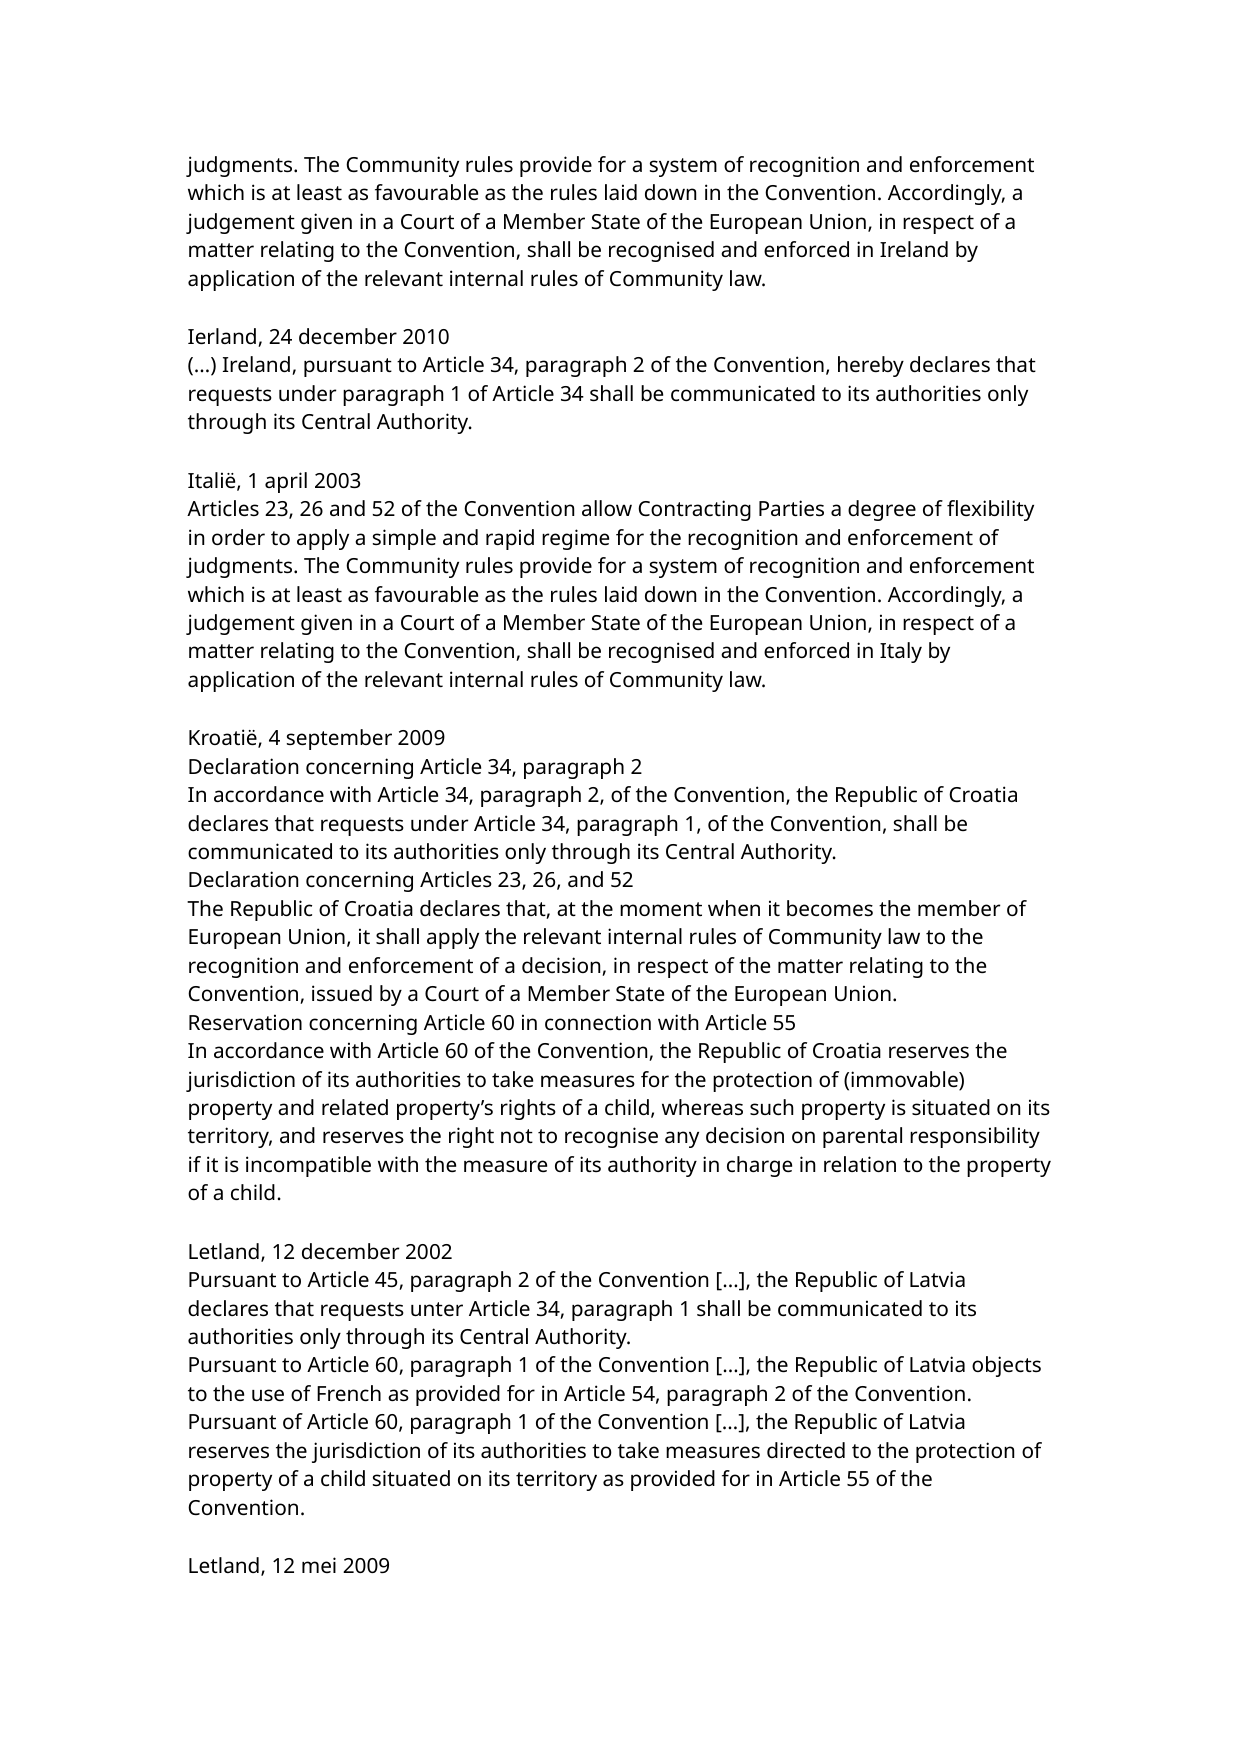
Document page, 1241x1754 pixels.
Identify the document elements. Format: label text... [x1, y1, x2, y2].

text Declaration concerning Article 34, paragraph 2 [187, 752, 1053, 780]
text In accordance with Article 34, paragraph 2, of the Convention, the Republic of Croatia declares that requests under Article 34, paragraph 1, of the Convention, shall be communicated to its authorities only through its Central Authority. [187, 780, 1053, 866]
text Letland, 12 december 2002 [187, 1237, 1053, 1265]
text judgments. The Community rules provide for a system of recognition and enforcement which is at least as favourable as the rules laid down in the Convention. Accordingly, a judgement given in a Court of a Member State of the European Union, in respect of a matter relating to the Convention, shall be recognised and enforced in Ireland by application of the relevant internal rules of Community law. [187, 150, 1053, 292]
text Pursuant to Article 45, paragraph 2 of the Convention […], the Republic of Latvia declares that requests unter Article 34, paragraph 1 shall be communicated to its authorities only through its Central Authority. [187, 1265, 1053, 1351]
text In accordance with Article 60 of the Convention, the Republic of Croatia reserves the jurisdiction of its authorities to take measures for the protection of (immovable) property and related property’s rights of a child, whereas such property is situated on its territory, and reserves the right not to recognise any decision on parental responsibility if it is incompatible with the measure of its authority in charge in relation to the property of a child. [187, 1036, 1053, 1207]
text Pursuant to Article 60, paragraph 1 of the Convention […], the Republic of Latvia objects to the use of French as provided for in Article 54, paragraph 2 of the Convention. [187, 1351, 1053, 1407]
text Ierland, 24 december 2010 [187, 322, 1053, 351]
text Letland, 12 mei 2009 [187, 1551, 1053, 1580]
text Pursuant of Article 60, paragraph 1 of the Convention […], the Republic of Latvia reserves the jurisdiction of its authorities to take measures directed to the protection of property of a child situated on its territory as provided for in Article 55 of the Convention. [187, 1407, 1053, 1521]
text The Republic of Croatia declares that, at the moment when it becomes the member of European Union, it shall apply the relevant internal rules of Community law to the recognition and enforcement of a decision, in respect of the matter relating to the Convention, issued by a Court of a Member State of the European Union. [187, 894, 1053, 1008]
text Reservation concerning Article 60 in connection with Article 55 [187, 1008, 1053, 1036]
text (…) Ireland, pursuant to Article 34, paragraph 2 of the Convention, hereby declares that requests under paragraph 1 of Article 34 shall be communicated to its authorities only through its Central Authority. [187, 351, 1053, 436]
text Italië, 1 april 2003 [187, 466, 1053, 494]
text Articles 23, 26 and 52 of the Convention allow Contracting Parties a degree of flexibility in order to apply a simple and rapid regime for the recognition and enforcement of judgments. The Community rules provide for a system of recognition and enforcement which is at least as favourable as the rules laid down in the Convention. Accordingly, a judgement given in a Court of a Member State of the European Union, in respect of a matter relating to the Convention, shall be recognised and enforced in Italy by application of the relevant internal rules of Community law. [187, 494, 1053, 693]
text Kroatië, 4 september 2009 [187, 723, 1053, 752]
text Declaration concerning Articles 23, 26, and 52 [187, 866, 1053, 894]
